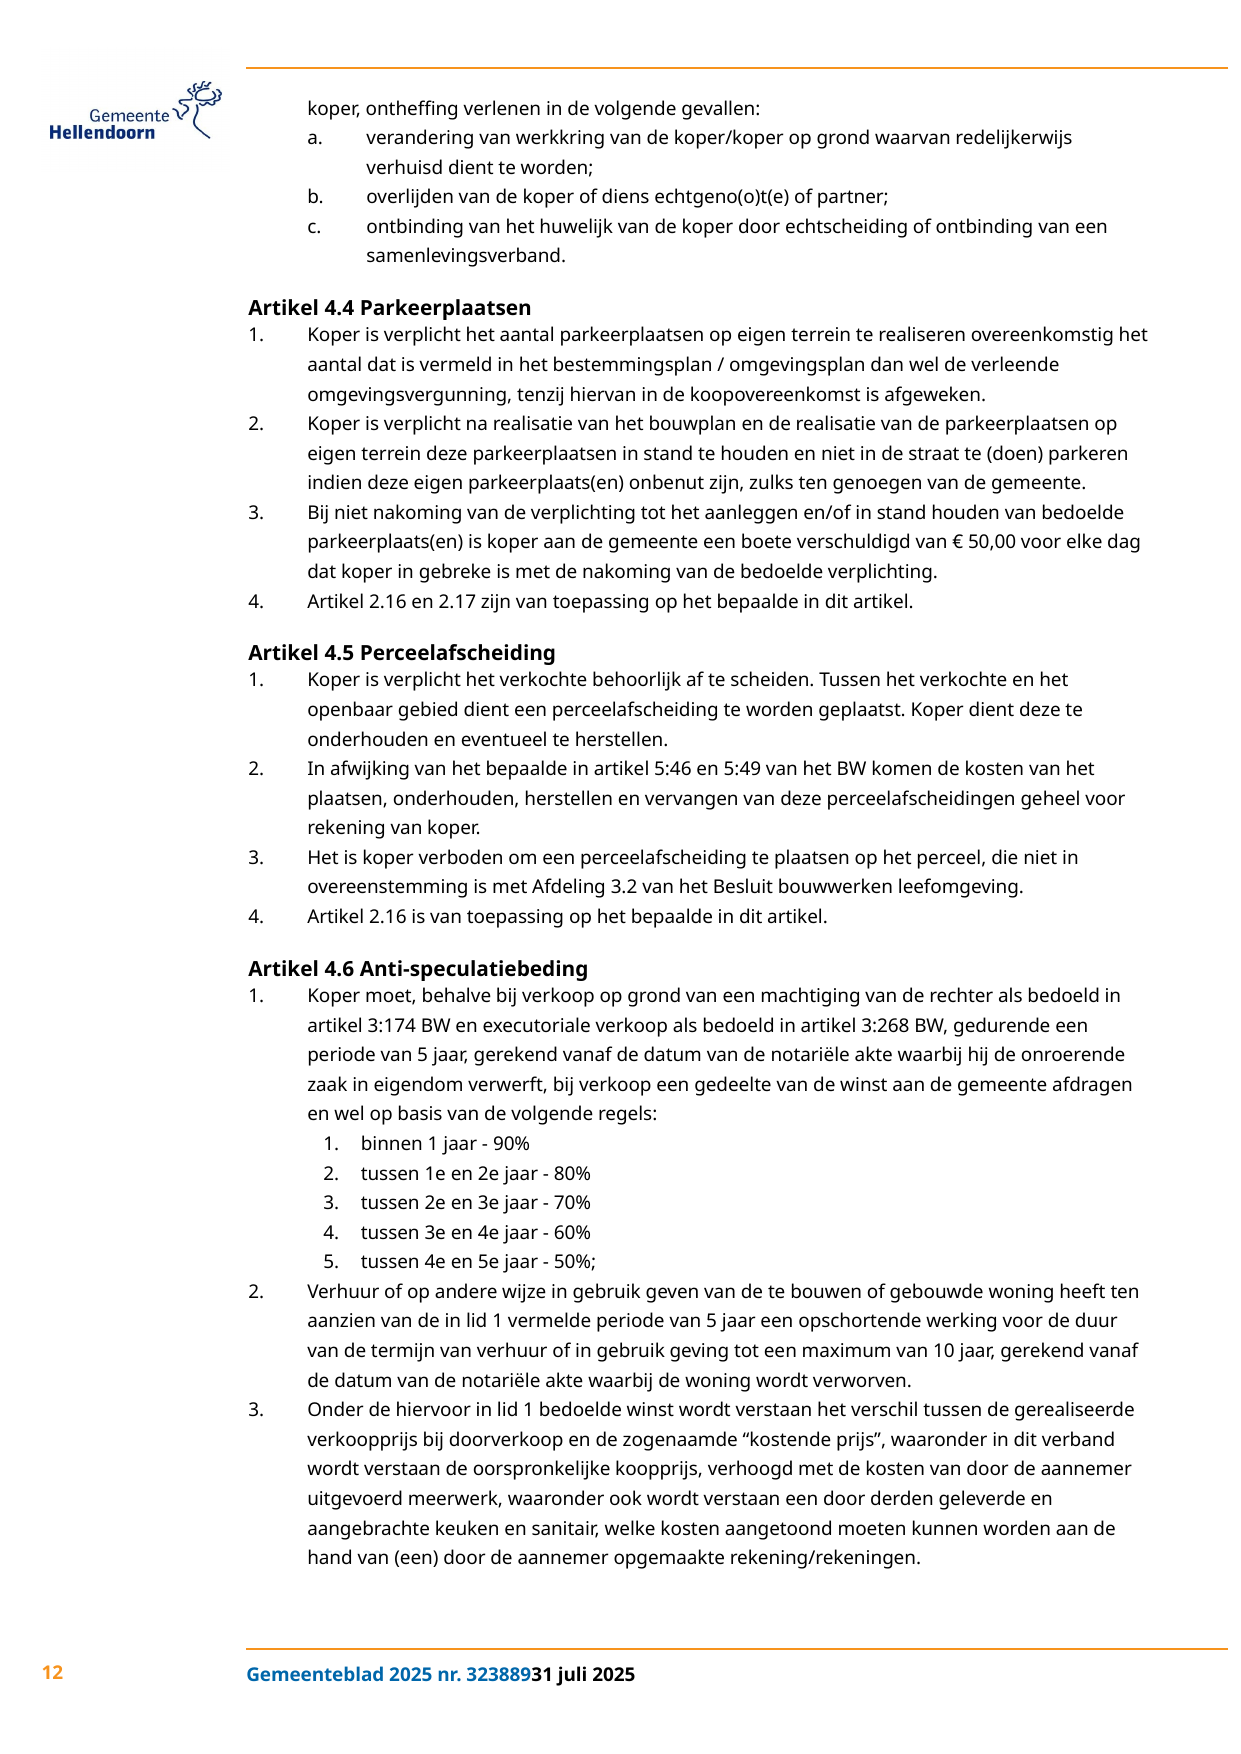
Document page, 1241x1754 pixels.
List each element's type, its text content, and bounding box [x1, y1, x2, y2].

text Artikel 4.5 Perceelafscheiding [248, 638, 1152, 667]
list Koper moet, behalve bij verkoop op grond van een machtiging van de rechter als bedoeld in artikel 3:174 BW en executoriale verkoop als bedoeld in artikel 3:268 BW, gedurende een periode van 5 jaar, gerekend vanaf de datum van de notariële akte waarbij hij de onroerende zaak in eigendom verwerft, bij verkoop een gedeelte van de winst aan de gemeente afdragen en wel op basis van de volgende regels: [248, 982, 1152, 1126]
list Koper is verplicht na realisatie van het bouwplan en de realisatie van de parkeerplaatsen op eigen terrein deze parkeerplaatsen in stand te houden en niet in de straat te (doen) parkeren indien deze eigen parkeerplaats(en) onbenut zijn, zulks ten genoegen van de gemeente. [248, 410, 1152, 495]
list tussen 2e en 3e jaar - 70% [323, 1189, 1152, 1215]
list tussen 1e en 2e jaar - 80% [323, 1160, 1152, 1185]
list Artikel 2.16 en 2.17 zijn van toepassing op het bepaalde in dit artikel. [248, 588, 1152, 613]
list Bij niet nakoming van de verplichting tot het aanleggen en/of in stand houden van bedoelde parkeerplaats(en) is koper aan de gemeente een boete verschuldigd van € 50,00 voor elke dag dat koper in gebreke is met de nakoming van de bedoelde verplichting. [248, 499, 1152, 584]
list Onder de hiervoor in lid 1 bedoelde winst wordt verstaan het verschil tussen de gerealiseerde verkoopprijs bij doorverkoop en de zogenaamde “kostende prijs”, waaronder in dit verband wordt verstaan de oorspronkelijke koopprijs, verhoogd met de kosten van door de aannemer uitgevoerd meerwerk, waaronder ook wordt verstaan een door derden geleverde en aangebrachte keuken en sanitair, welke kosten aangetoond moeten kunnen worden aan de hand van (een) door de aannemer opgemaakte rekening/rekeningen. [248, 1396, 1152, 1570]
list ontbinding van het huwelijk van de koper door echtscheiding of ontbinding van een samenlevingsverband. [307, 213, 1152, 268]
text Artikel 4.4 Parkeerplaatsen [248, 293, 1152, 322]
text Artikel 4.6 Anti-speculatiebeding [248, 954, 1152, 982]
list In afwijking van het bepaalde in artikel 5:46 en 5:49 van het BW komen de kosten van het plaatsen, onderhouden, herstellen en vervangen van deze perceelafscheidingen geheel voor rekening van koper. [248, 755, 1152, 840]
list tussen 3e en 4e jaar - 60% [323, 1219, 1152, 1244]
list Koper is verplicht het aantal parkeerplaatsen op eigen terrein te realiseren overeenkomstig het aantal dat is vermeld in het bestemmingsplan / omgevingsplan dan wel de verleende omgevingsvergunning, tenzij hiervan in de koopovereenkomst is afgeweken. [248, 322, 1152, 406]
list Koper is verplicht het verkochte behoorlijk af te scheiden. Tussen het verkochte en het openbaar gebied dient een perceelafscheiding te worden geplaatst. Koper dient deze te onderhouden en eventueel te herstellen. [248, 667, 1152, 752]
list overlijden van de koper of diens echtgeno(o)t(e) of partner; [307, 183, 1152, 209]
list Het is koper verboden om een perceelafscheiding te plaatsen op het perceel, die niet in overeenstemming is met Afdeling 3.2 van het Besluit bouwwerken leefomgeving. [248, 844, 1152, 899]
list tussen 4e en 5e jaar - 50%; [323, 1248, 1152, 1274]
picture [41, 47, 231, 172]
list Verhuur of op andere wijze in gebruik geven van de te bouwen of gebouwde woning heeft ten aanzien van de in lid 1 vermelde periode van 5 jaar een opschortende werking voor de duur van de termijn van verhuur of in gebruik geving tot een maximum van 10 jaar, gerekend vanaf de datum van de notariële akte waarbij de woning wordt verworven. [248, 1278, 1152, 1392]
list binnen 1 jaar - 90% [323, 1130, 1152, 1156]
list koper, ontheffing verlenen in de volgende gevallen: [248, 95, 1152, 121]
list Artikel 2.16 is van toepassing op het bepaalde in dit artikel. [248, 903, 1152, 929]
list verandering van werkkring van de koper/koper op grond waarvan redelijkerwijs verhuisd dient te worden; [307, 124, 1152, 180]
